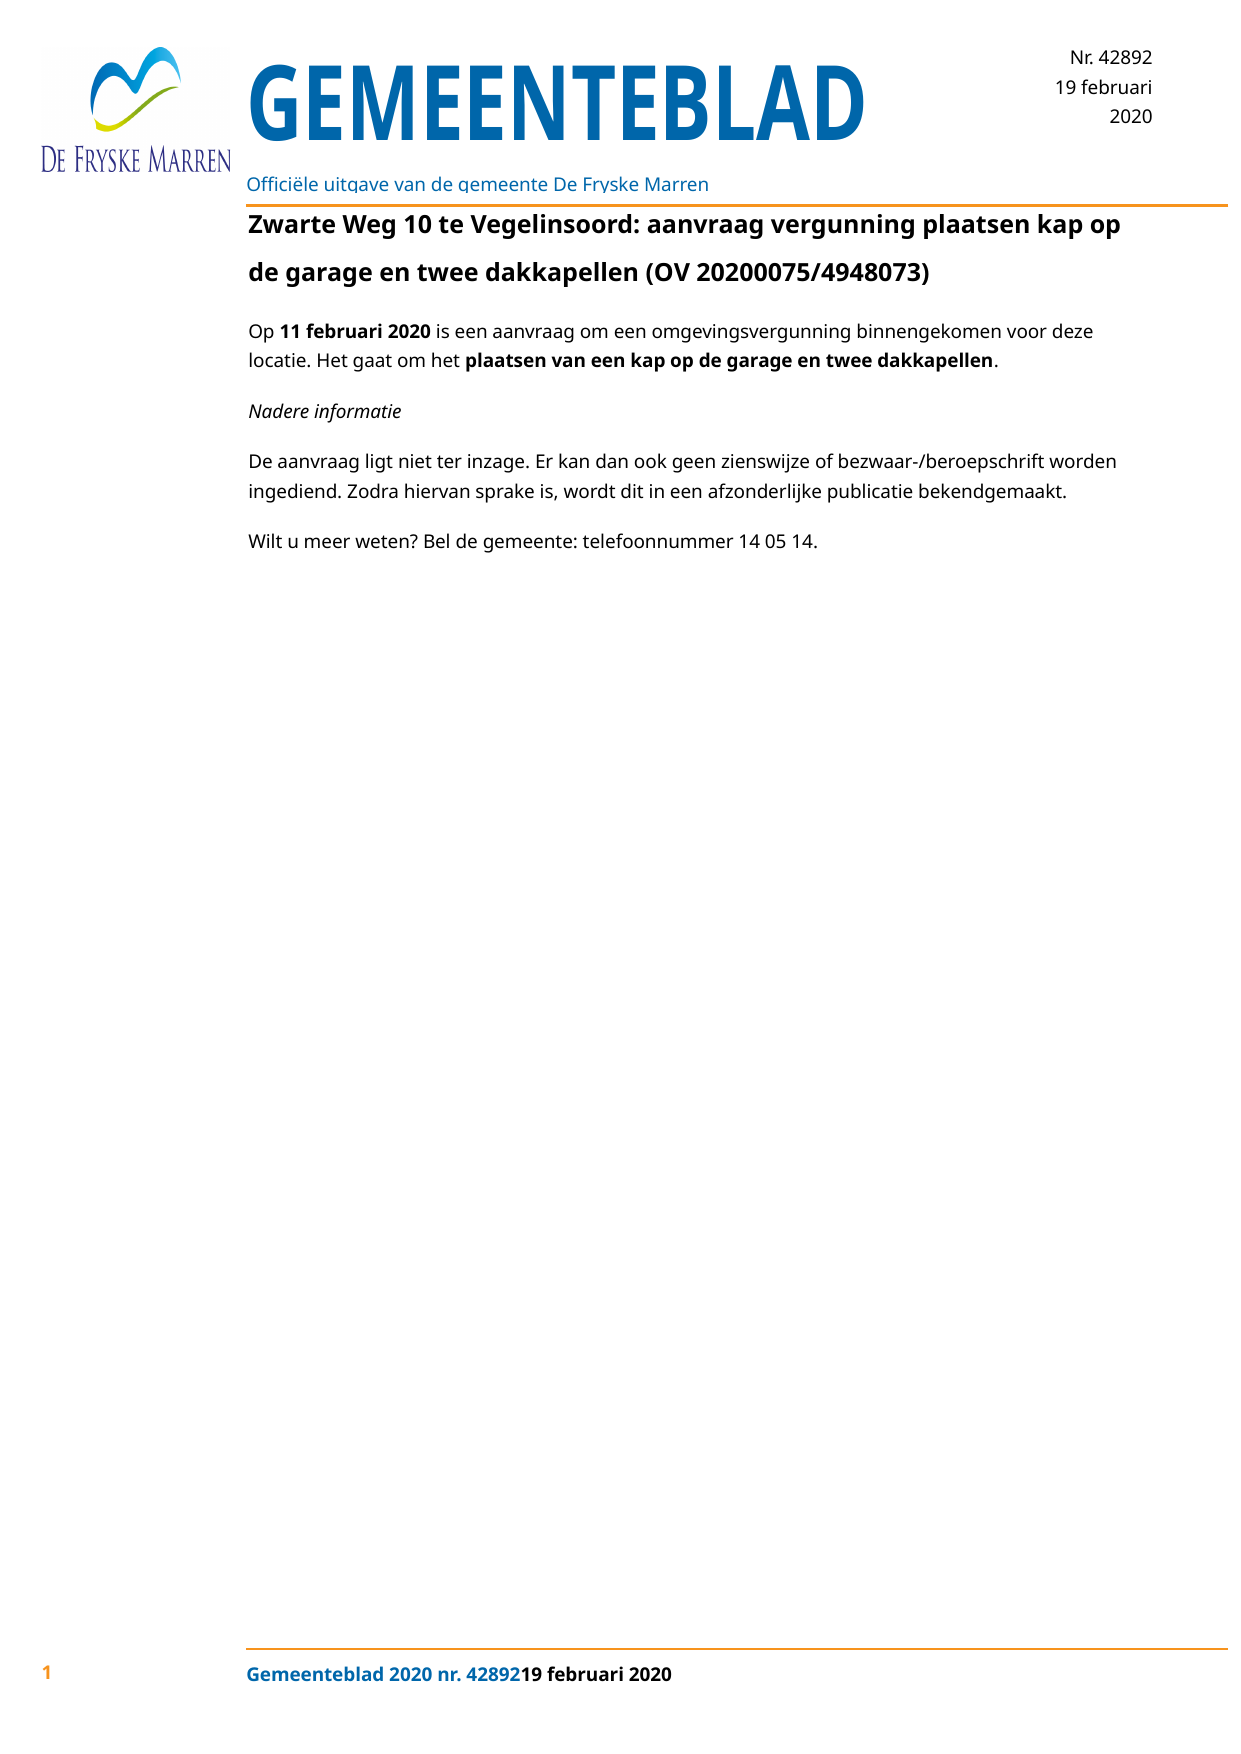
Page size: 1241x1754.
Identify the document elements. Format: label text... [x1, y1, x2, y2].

text Zwarte Weg 10 te Vegelinsoord: aanvraag vergunning plaatsen kap op de garage en twee dakkapellen (OV 20200075/4948073) [248, 207, 1152, 288]
text Nadere informatie [248, 398, 1152, 424]
text Wilt u meer weten? Bel de gemeente: telefoonnummer 14 05 14. [248, 528, 1152, 554]
picture [41, 47, 231, 172]
text Op 11 februari 2020 is een aanvraag om een omgevingsvergunning binnengekomen voor deze locatie. Het gaat om het plaatsen van een kap op de garage en twee dakkapellen. [248, 318, 1152, 373]
text De aanvraag ligt niet ter inzage. Er kan dan ook geen zienswijze of bezwaar-/beroepschrift worden ingediend. Zodra hiervan sprake is, wordt dit in een afzonderlijke publicatie bekendgemaakt. [248, 448, 1152, 504]
